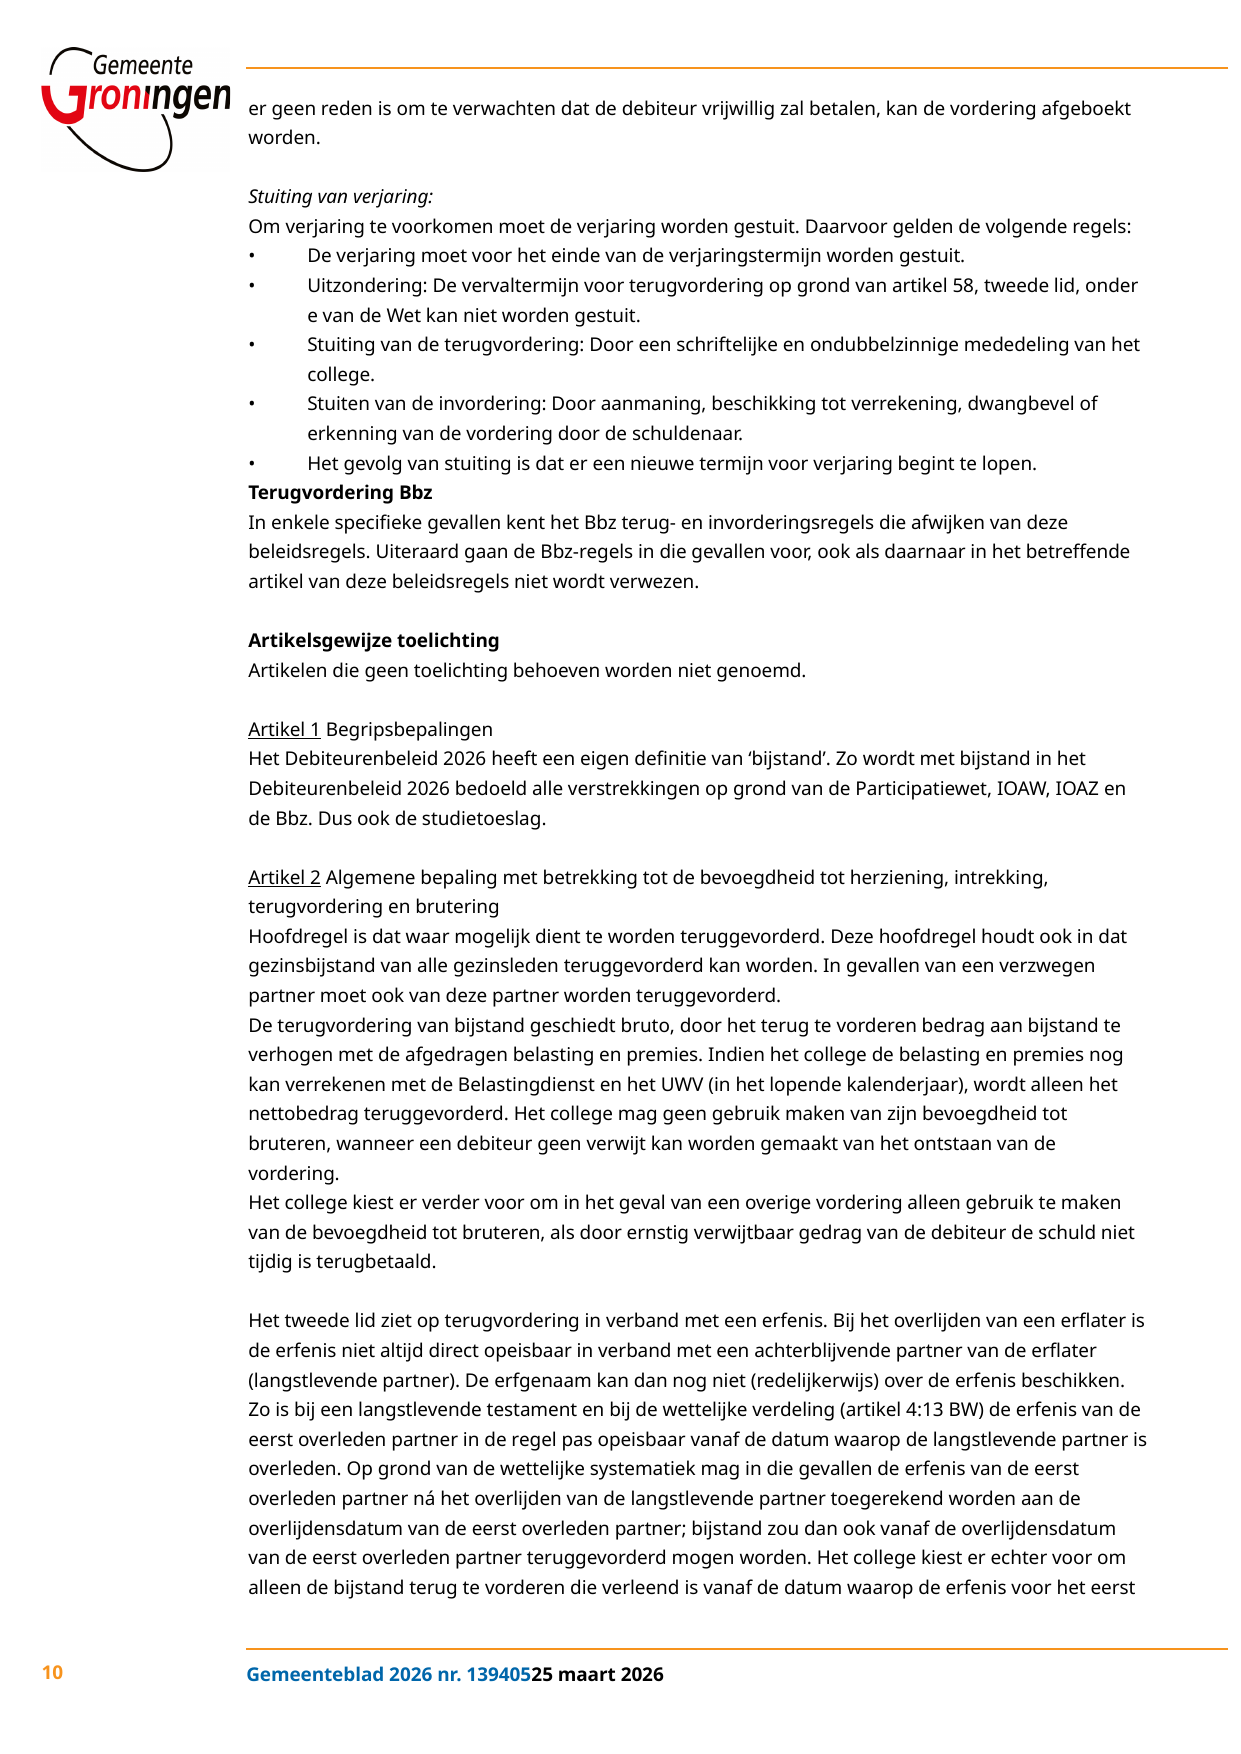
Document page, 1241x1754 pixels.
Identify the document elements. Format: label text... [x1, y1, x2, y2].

list Uitzondering: De vervaltermijn voor terugvordering op grond van artikel 58, tweede lid, onder e van de Wet kan niet worden gestuit. [248, 272, 1152, 328]
text Hoofdregel is dat waar mogelijk dient te worden teruggevorderd. Deze hoofdregel houdt ook in dat gezinsbijstand van alle gezinsleden teruggevorderd kan worden. In gevallen van een verzwegen partner moet ook van deze partner worden teruggevorderd. [248, 923, 1152, 1008]
text Artikelsgewijze toelichting [248, 627, 1152, 653]
text Het college kiest er verder voor om in het geval van een overige vordering alleen gebruik te maken van de bevoegdheid tot bruteren, als door ernstig verwijtbaar gedrag van de debiteur de schuld niet tijdig is terugbetaald. [248, 1189, 1152, 1274]
text Stuiting van verjaring: [248, 183, 1152, 209]
picture [41, 47, 231, 172]
text In enkele specifieke gevallen kent het Bbz terug- en invorderingsregels die afwijken van deze beleidsregels. Uiteraard gaan de Bbz-regels in die gevallen voor, ook als daarnaar in het betreffende artikel van deze beleidsregels niet wordt verwezen. [248, 509, 1152, 594]
list Het gevolg van stuiting is dat er een nieuwe termijn voor verjaring begint te lopen. [248, 450, 1152, 476]
text De terugvordering van bijstand geschiedt bruto, door het terug te vorderen bedrag aan bijstand te verhogen met de afgedragen belasting en premies. Indien het college de belasting en premies nog kan verrekenen met de Belastingdienst en het UWV (in het lopende kalenderjaar), wordt alleen het nettobedrag teruggevorderd. Het college mag geen gebruik maken van zijn bevoegdheid tot bruteren, wanneer een debiteur geen verwijt kan worden gemaakt van het ontstaan van de vordering. [248, 1012, 1152, 1186]
text Het Debiteurenbeleid 2026 heeft een eigen definitie van ‘bijstand’. Zo wordt met bijstand in het Debiteurenbeleid 2026 bedoeld alle verstrekkingen op grond van de Participatiewet, IOAW, IOAZ en de Bbz. Dus ook de studietoeslag. [248, 746, 1152, 831]
text Artikel 1 Begripsbepalingen [248, 716, 1152, 742]
text Artikelen die geen toelichting behoeven worden niet genoemd. [248, 657, 1152, 683]
text Het tweede lid ziet op terugvordering in verband met een erfenis. Bij het overlijden van een erflater is de erfenis niet altijd direct opeisbaar in verband met een achterblijvende partner van de erflater (langstlevende partner). De erfgenaam kan dan nog niet (redelijkerwijs) over de erfenis beschikken. Zo is bij een langstlevende testament en bij de wettelijke verdeling (artikel 4:13 BW) de erfenis van de eerst overleden partner in de regel pas opeisbaar vanaf de datum waarop de langstlevende partner is overleden. Op grond van de wettelijke systematiek mag in die gevallen de erfenis van de eerst overleden partner ná het overlijden van de langstlevende partner toegerekend worden aan de overlijdensdatum van de eerst overleden partner; bijstand zou dan ook vanaf de overlijdensdatum van de eerst overleden partner teruggevorderd mogen worden. Het college kiest er echter voor om alleen de bijstand terug te vorderen die verleend is vanaf de datum waarop de erfenis voor het eerst [248, 1308, 1152, 1600]
list Stuiten van de invordering: Door aanmaning, beschikking tot verrekening, dwangbevel of erkenning van de vordering door de schuldenaar. [248, 391, 1152, 446]
list Stuiting van de terugvordering: Door een schriftelijke en ondubbelzinnige mededeling van het college. [248, 331, 1152, 387]
list De verjaring moet voor het einde van de verjaringstermijn worden gestuit. [248, 243, 1152, 268]
text Om verjaring te voorkomen moet de verjaring worden gestuit. Daarvoor gelden de volgende regels: [248, 213, 1152, 239]
text Artikel 2 Algemene bepaling met betrekking tot de bevoegdheid tot herziening, intrekking, terugvordering en brutering [248, 864, 1152, 919]
text er geen reden is om te verwachten dat de debiteur vrijwillig zal betalen, kan de vordering afgeboekt worden. [248, 95, 1152, 150]
text Terugvordering Bbz [248, 479, 1152, 505]
